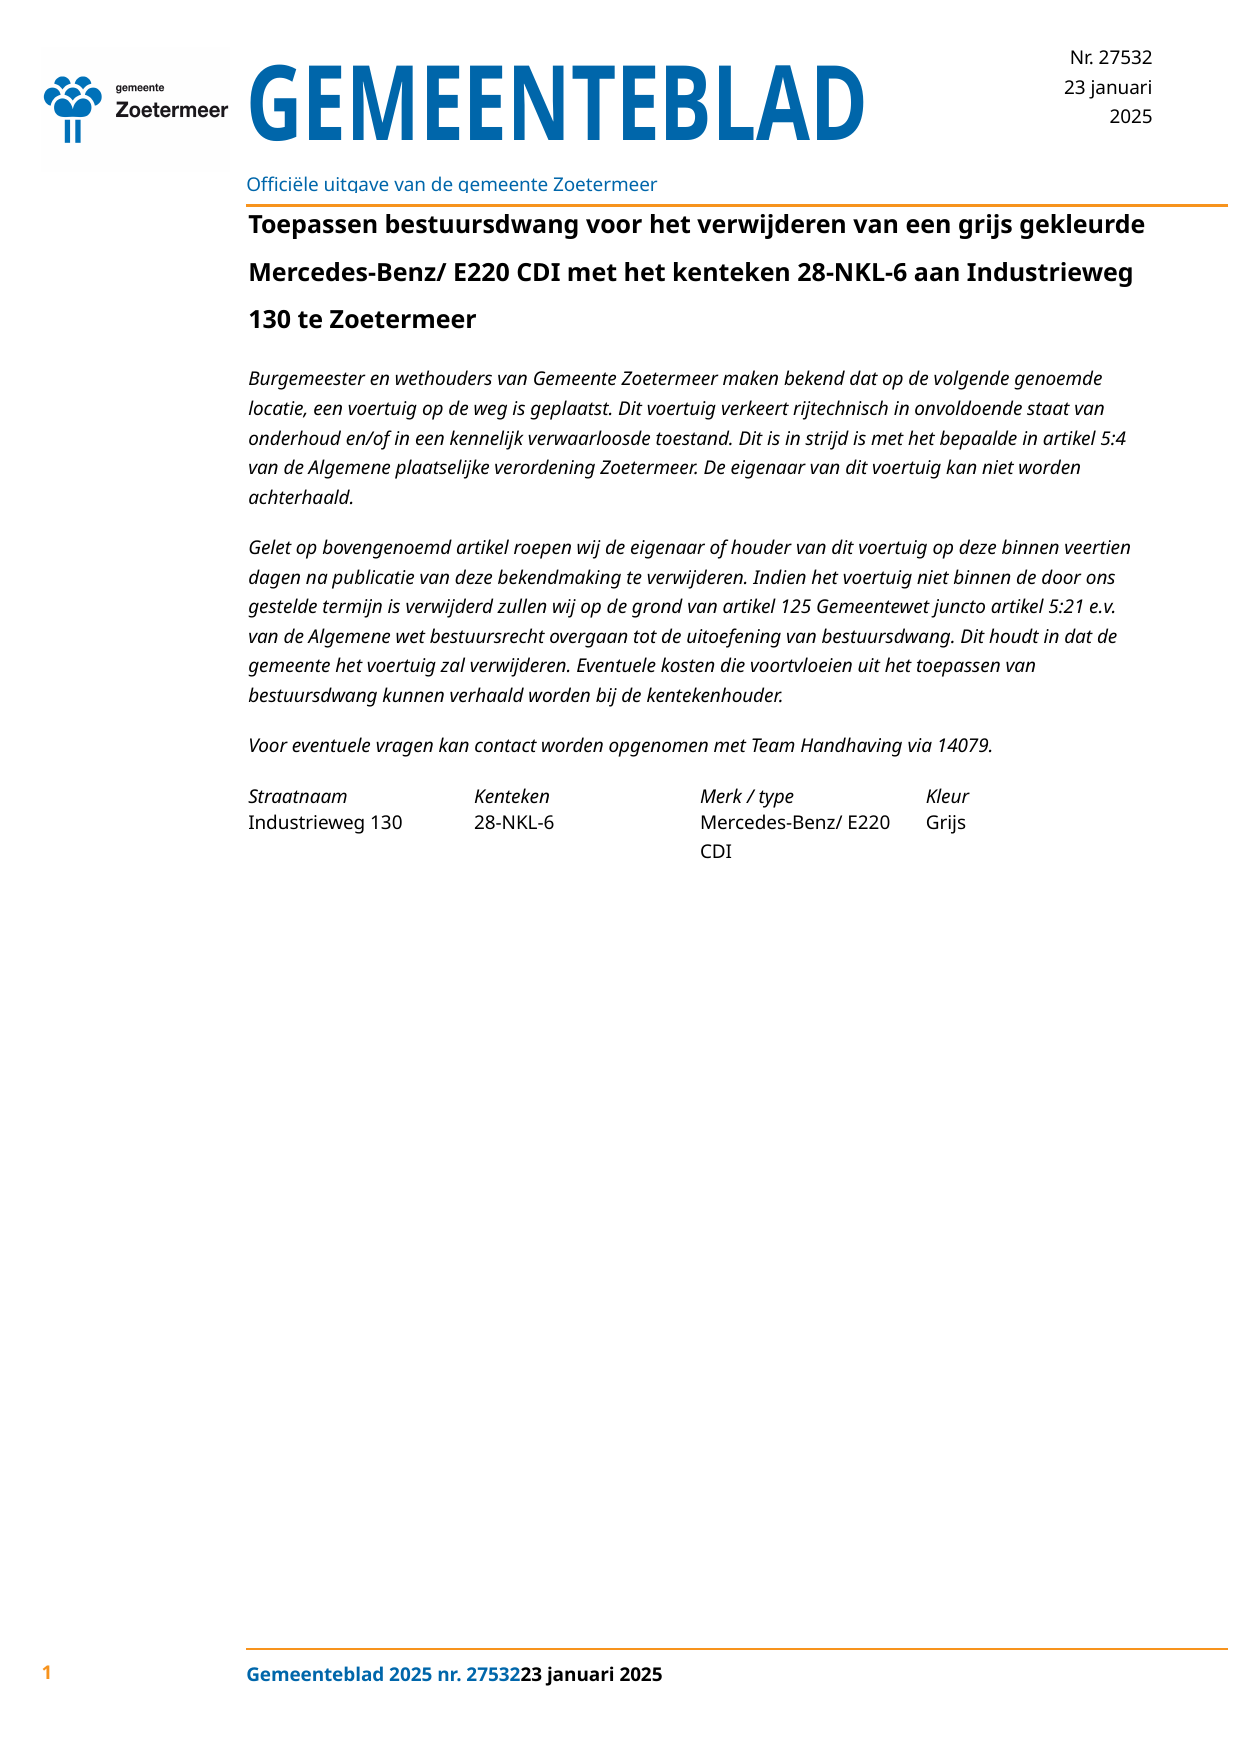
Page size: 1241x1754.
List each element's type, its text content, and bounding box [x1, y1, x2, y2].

table_cell 28-NKL-6 [474, 809, 700, 864]
picture [41, 47, 231, 172]
table_cell Mercedes-Benz/ E220 CDI [700, 809, 926, 864]
table_cell Grijs [926, 809, 1152, 864]
table_header Kenteken [474, 783, 700, 809]
text Toepassen bestuursdwang voor het verwijderen van een grijs gekleurde Mercedes-Benz/ E220 CDI met het kenteken 28-NKL-6 aan Industrieweg 130 te Zoetermeer [248, 207, 1152, 336]
table_header Kleur [926, 783, 1152, 809]
table_header Merk / type [700, 783, 926, 809]
text Gelet op bovengenoemd artikel roepen wij de eigenaar of houder van dit voertuig op deze binnen veertien dagen na publicatie van deze bekendmaking te verwijderen. Indien het voertuig niet binnen de door ons gestelde termijn is verwijderd zullen wij op de grond van artikel 125 Gemeentewet juncto artikel 5:21 e.v. van de Algemene wet bestuursrecht overgaan tot de uitoefening van bestuursdwang. Dit houdt in dat de gemeente het voertuig zal verwijderen. Eventuele kosten die voortvloeien uit het toepassen van bestuursdwang kunnen verhaald worden bij de kentekenhouder. [248, 534, 1152, 708]
table_cell Industrieweg 130 [248, 809, 474, 864]
text Voor eventuele vragen kan contact worden opgenomen met Team Handhaving via 14079. [248, 733, 1152, 758]
table_header Straatnaam [248, 783, 474, 809]
text Burgemeester en wethouders van Gemeente Zoetermeer maken bekend dat op de volgende genoemde locatie, een voertuig op de weg is geplaatst. Dit voertuig verkeert rijtechnisch in onvoldoende staat van onderhoud en/of in een kennelijk verwaarloosde toestand. Dit is in strijd is met het bepaalde in artikel 5:4 van de Algemene plaatselijke verordening Zoetermeer. De eigenaar van dit voertuig kan niet worden achterhaald. [248, 366, 1152, 509]
